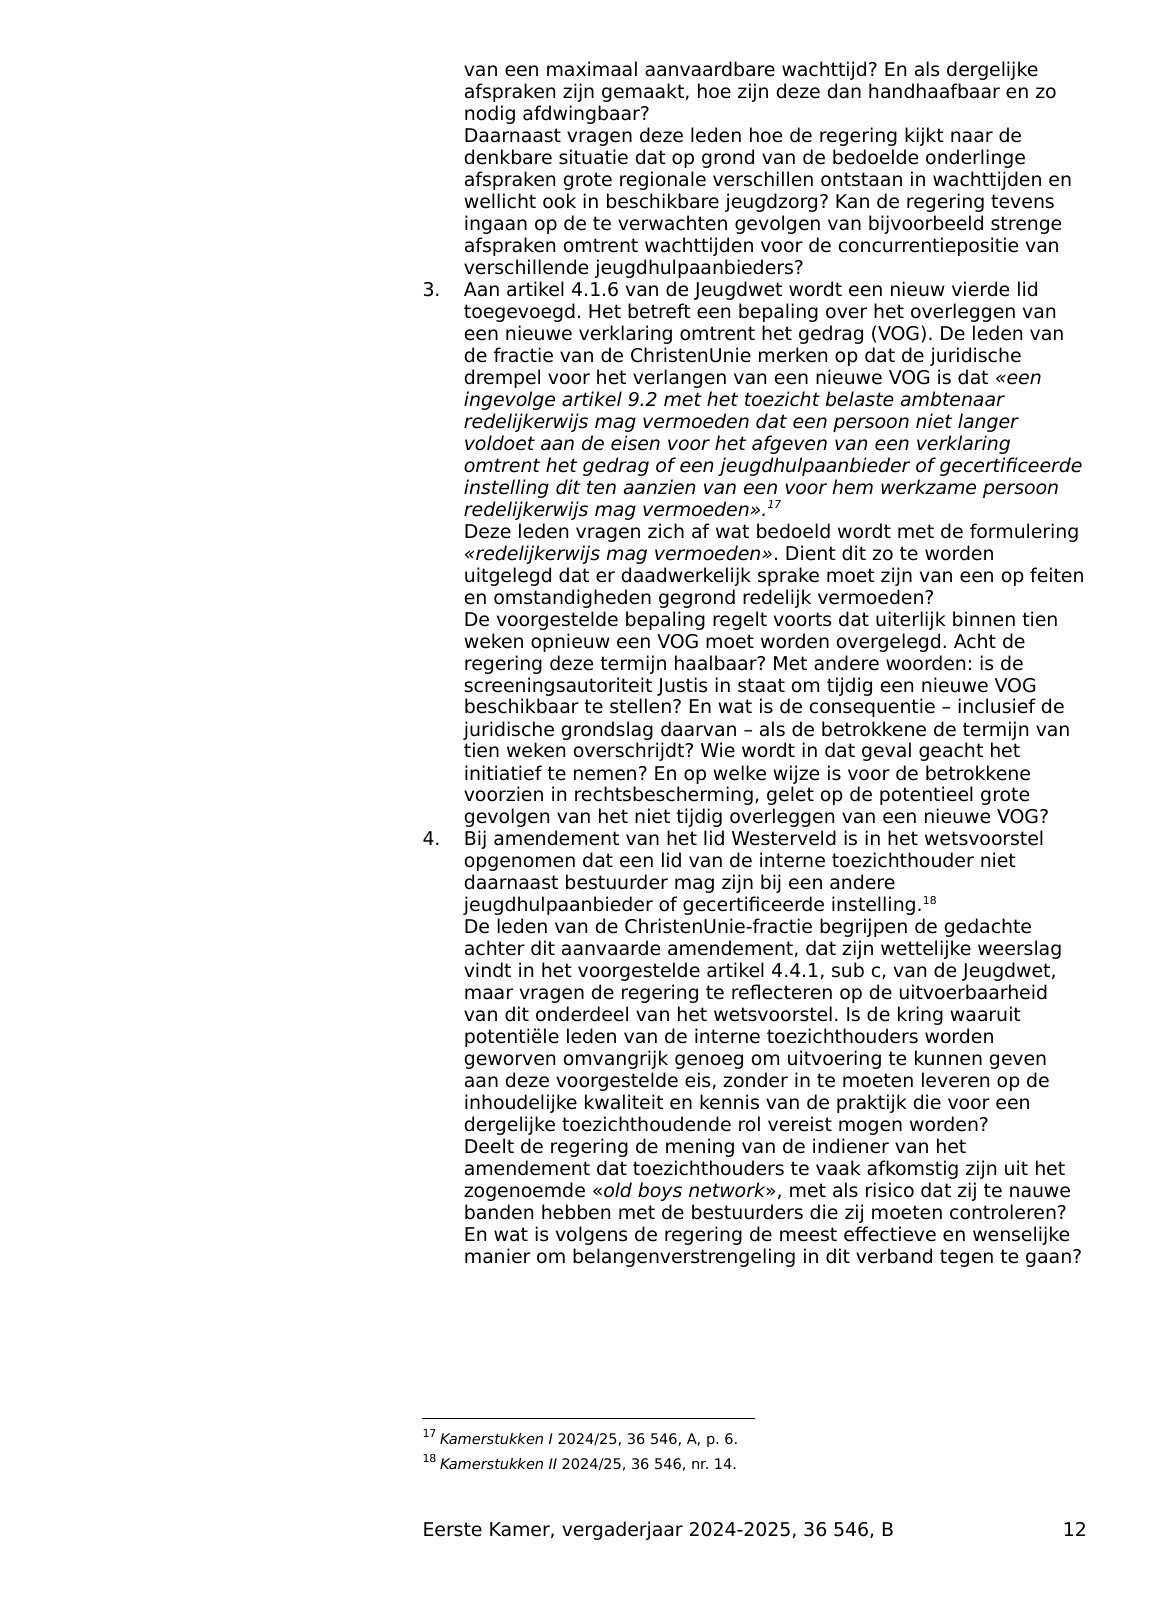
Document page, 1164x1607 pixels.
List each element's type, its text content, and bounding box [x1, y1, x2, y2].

text 3. Aan artikel 4.1.6 van de Jeugdwet wordt een nieuw vierde lid toegevoegd. Het betreft een bepaling over het overleggen van een nieuwe verklaring omtrent het gedrag (VOG). De leden van de fractie van de ChristenUnie merken op dat de juridische drempel voor het verlangen van een nieuwe VOG is dat «een ingevolge artikel 9.2 met het toezicht belaste ambtenaar redelijkerwijs mag vermoeden dat een persoon niet langer voldoet aan de eisen voor het afgeven van een verklaring omtrent het gedrag of een jeugdhulpaanbieder of gecertificeerde instelling dit ten aanzien van een voor hem werkzame persoon redelijkerwijs mag vermoeden». [422, 279, 1087, 521]
text Daarnaast vragen deze leden hoe de regering kijkt naar de denkbare situatie dat op grond van de bedoelde onderlinge afspraken grote regionale verschillen ontstaan in wachttijden en wellicht ook in beschikbare jeugdzorg? Kan de regering tevens ingaan op de te verwachten gevolgen van bijvoorbeeld strenge afspraken omtrent wachttijden voor de concurrentiepositie van verschillende jeugdhulpaanbieders? [464, 125, 1087, 279]
text Kamerstukken I 2024/25, 36 546, A, p. 6. [422, 1427, 1087, 1449]
text 4. Bij amendement van het lid Westerveld is in het wetsvoorstel opgenomen dat een lid van de interne toezichthouder niet daarnaast bestuurder mag zijn bij een andere jeugdhulpaanbieder of gecertificeerde instelling. [422, 828, 1087, 916]
text Deze leden vragen zich af wat bedoeld wordt met de formulering «redelijkerwijs mag vermoeden». Dient dit zo te worden uitgelegd dat er daadwerkelijk sprake moet zijn van een op feiten en omstandigheden gegrond redelijk vermoeden? [464, 521, 1087, 608]
text De voorgestelde bepaling regelt voorts dat uiterlijk binnen tien weken opnieuw een VOG moet worden overgelegd. Acht de regering deze termijn haalbaar? Met andere woorden: is de screeningsautoriteit Justis in staat om tijdig een nieuwe VOG beschikbaar te stellen? En wat is de consequentie – inclusief de juridische grondslag daarvan – als de betrokkene de termijn van tien weken overschrijdt? Wie wordt in dat geval geacht het initiatief te nemen? En op welke wijze is voor de betrokkene voorzien in rechtsbescherming, gelet op de potentieel grote gevolgen van het niet tijdig overleggen van een nieuwe VOG? [464, 608, 1087, 828]
text Kamerstukken II 2024/25, 36 546, nr. 14. [422, 1452, 1087, 1474]
text De leden van de ChristenUnie-fractie begrijpen de gedachte achter dit aanvaarde amendement, dat zijn wettelijke weerslag vindt in het voorgestelde artikel 4.4.1, sub c, van de Jeugdwet, maar vragen de regering te reflecteren op de uitvoerbaarheid van dit onderdeel van het wetsvoorstel. Is de kring waaruit potentiële leden van de interne toezichthouders worden geworven omvangrijk genoeg om uitvoering te kunnen geven aan deze voorgestelde eis, zonder in te moeten leveren op de inhoudelijke kwaliteit en kennis van de praktijk die voor een dergelijke toezichthoudende rol vereist mogen worden? [464, 916, 1087, 1136]
text van een maximaal aanvaardbare wachttijd? En als dergelijke afspraken zijn gemaakt, hoe zijn deze dan handhaafbaar en zo nodig afdwingbaar? [464, 59, 1087, 125]
text Deelt de regering de mening van de indiener van het amendement dat toezichthouders te vaak afkomstig zijn uit het zogenoemde «old boys network», met als risico dat zij te nauwe banden hebben met de bestuurders die zij moeten controleren? En wat is volgens de regering de meest effectieve en wenselijke manier om belangenverstrengeling in dit verband tegen te gaan? [464, 1136, 1087, 1268]
